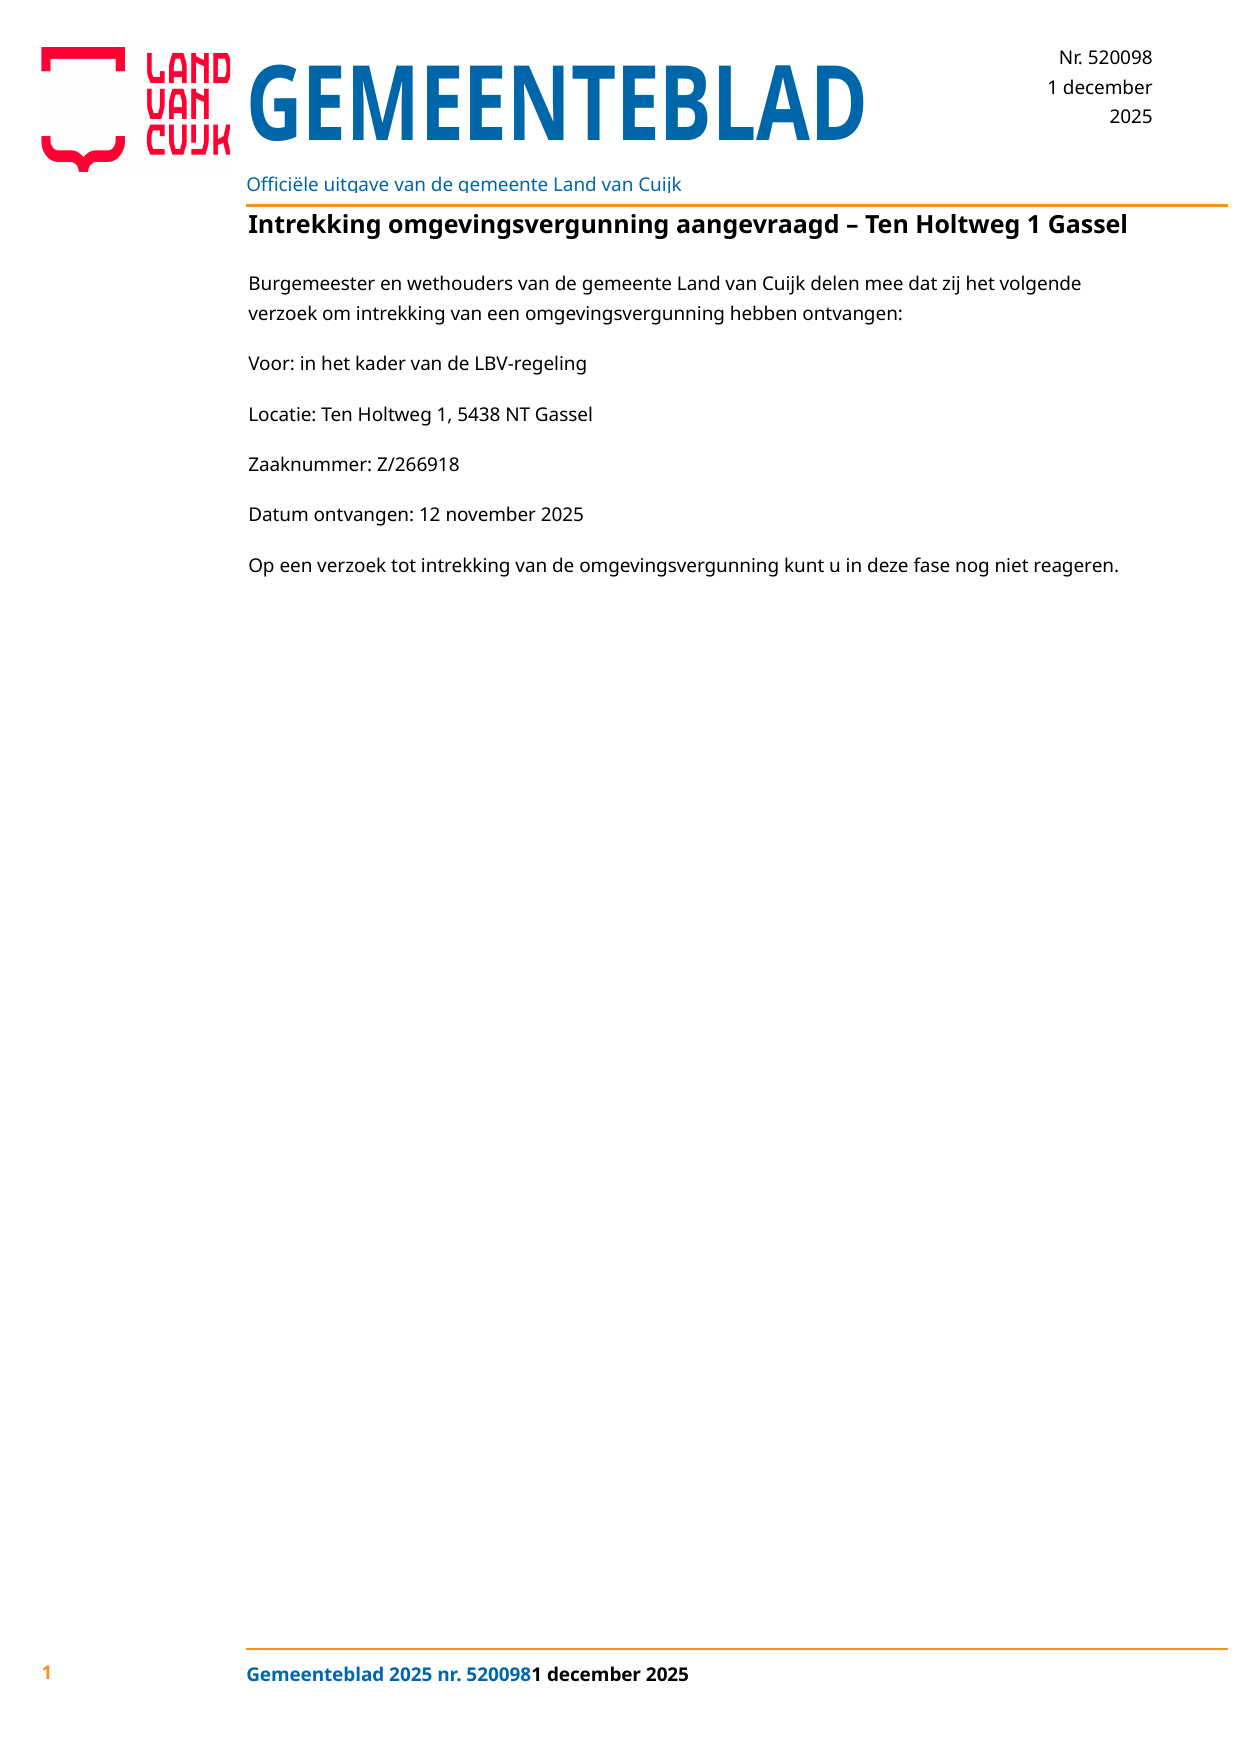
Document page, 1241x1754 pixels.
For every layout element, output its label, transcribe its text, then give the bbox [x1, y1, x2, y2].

text Voor: in het kader van de LBV-regeling [248, 350, 1152, 376]
text Datum ontvangen: 12 november 2025 [248, 502, 1152, 527]
text Burgemeester en wethouders van de gemeente Land van Cuijk delen mee dat zij het volgende verzoek om intrekking van een omgevingsvergunning hebben ontvangen: [248, 270, 1152, 326]
text Intrekking omgevingsvergunning aangevraagd – Ten Holtweg 1 Gassel [248, 207, 1152, 241]
picture [41, 47, 231, 172]
text Op een verzoek tot intrekking van de omgevingsvergunning kunt u in deze fase nog niet reageren. [248, 552, 1152, 578]
text Zaaknummer: Z/266918 [248, 451, 1152, 477]
text Locatie: Ten Holtweg 1, 5438 NT Gassel [248, 401, 1152, 426]
